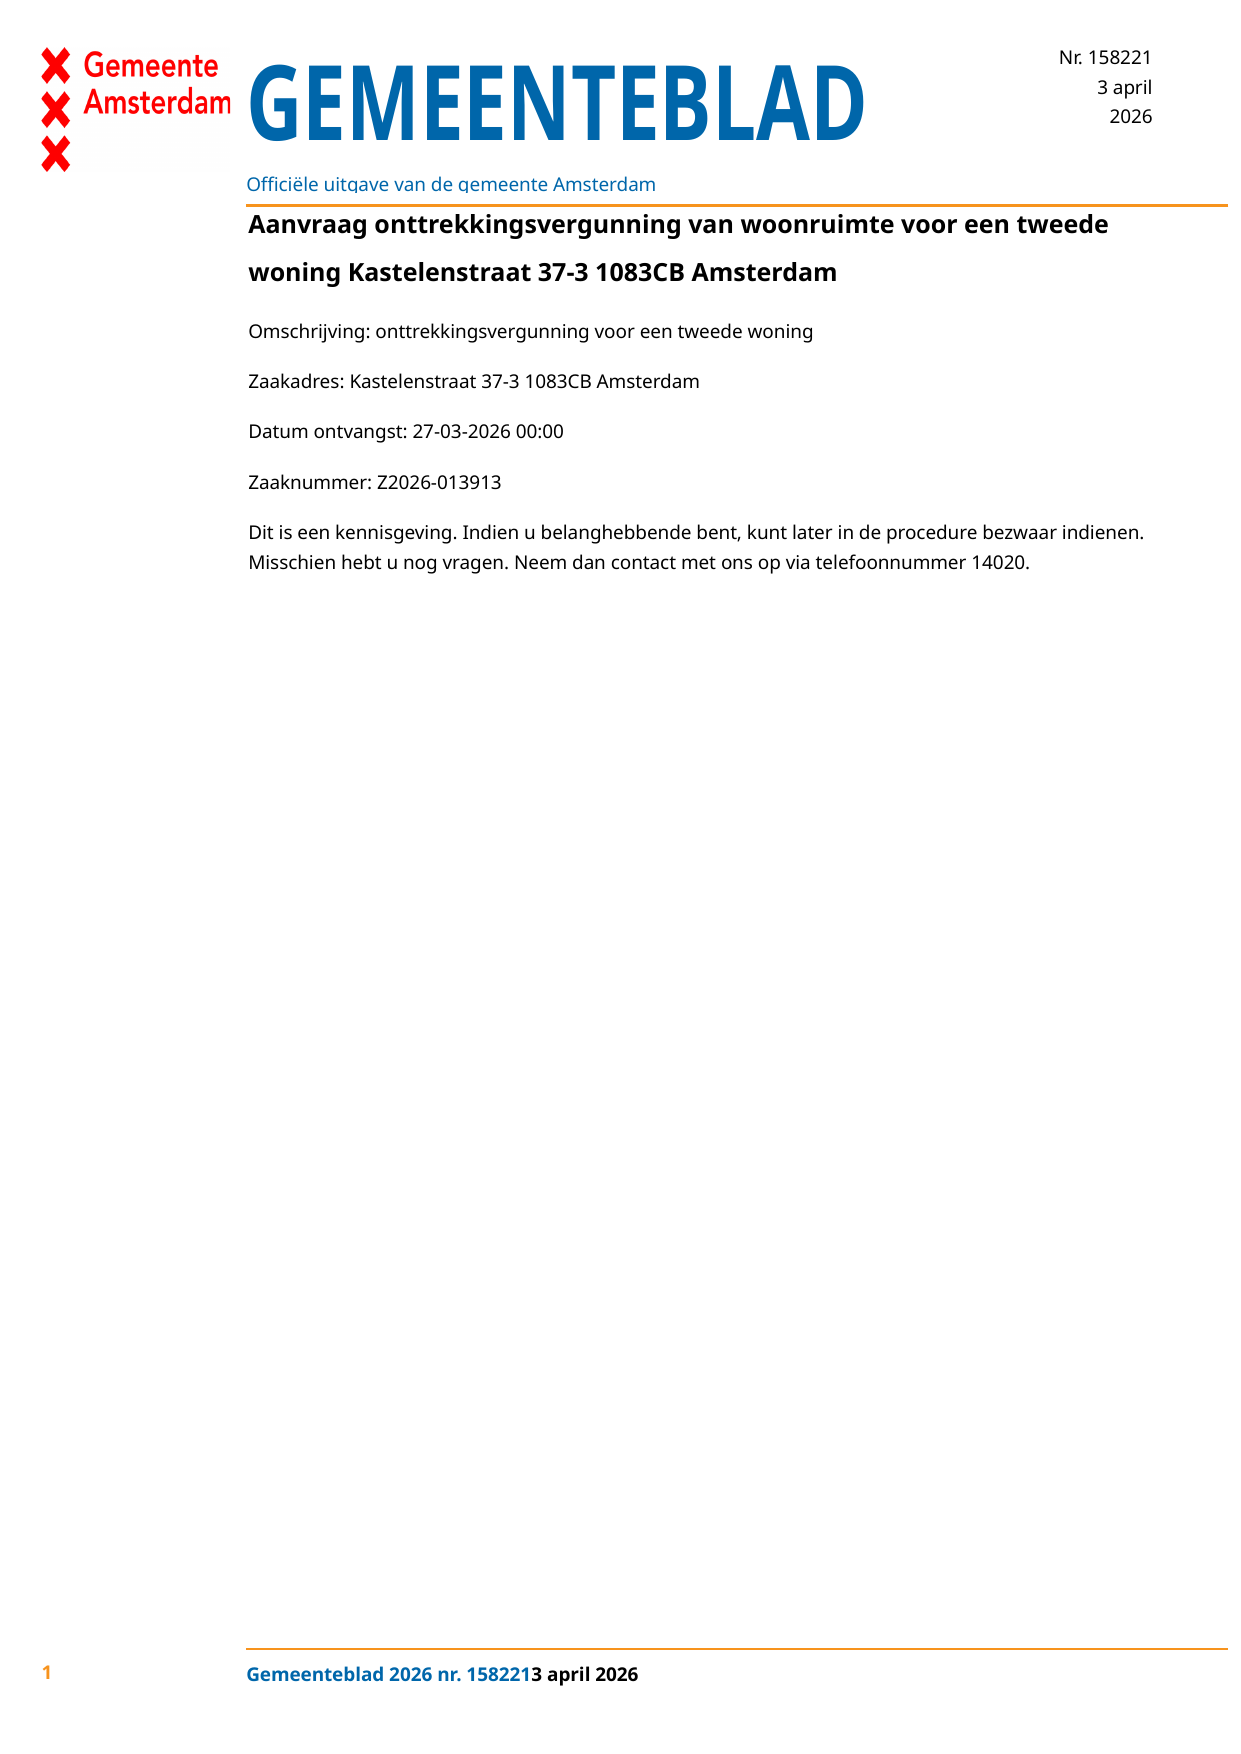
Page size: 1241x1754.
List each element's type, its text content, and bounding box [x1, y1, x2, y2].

text Datum ontvangst: 27-03-2026 00:00 [248, 419, 1152, 444]
text Dit is een kennisgeving. Indien u belanghebbende bent, kunt later in de procedure bezwaar indienen. Misschien hebt u nog vragen. Neem dan contact met ons op via telefoonnummer 14020. [248, 519, 1152, 575]
picture [41, 47, 231, 172]
text Zaaknummer: Z2026-013913 [248, 469, 1152, 495]
text Aanvraag onttrekkingsvergunning van woonruimte voor een tweede woning Kastelenstraat 37-3 1083CB Amsterdam [248, 207, 1152, 288]
text Omschrijving: onttrekkingsvergunning voor een tweede woning [248, 318, 1152, 344]
text Zaakadres: Kastelenstraat 37-3 1083CB Amsterdam [248, 368, 1152, 394]
